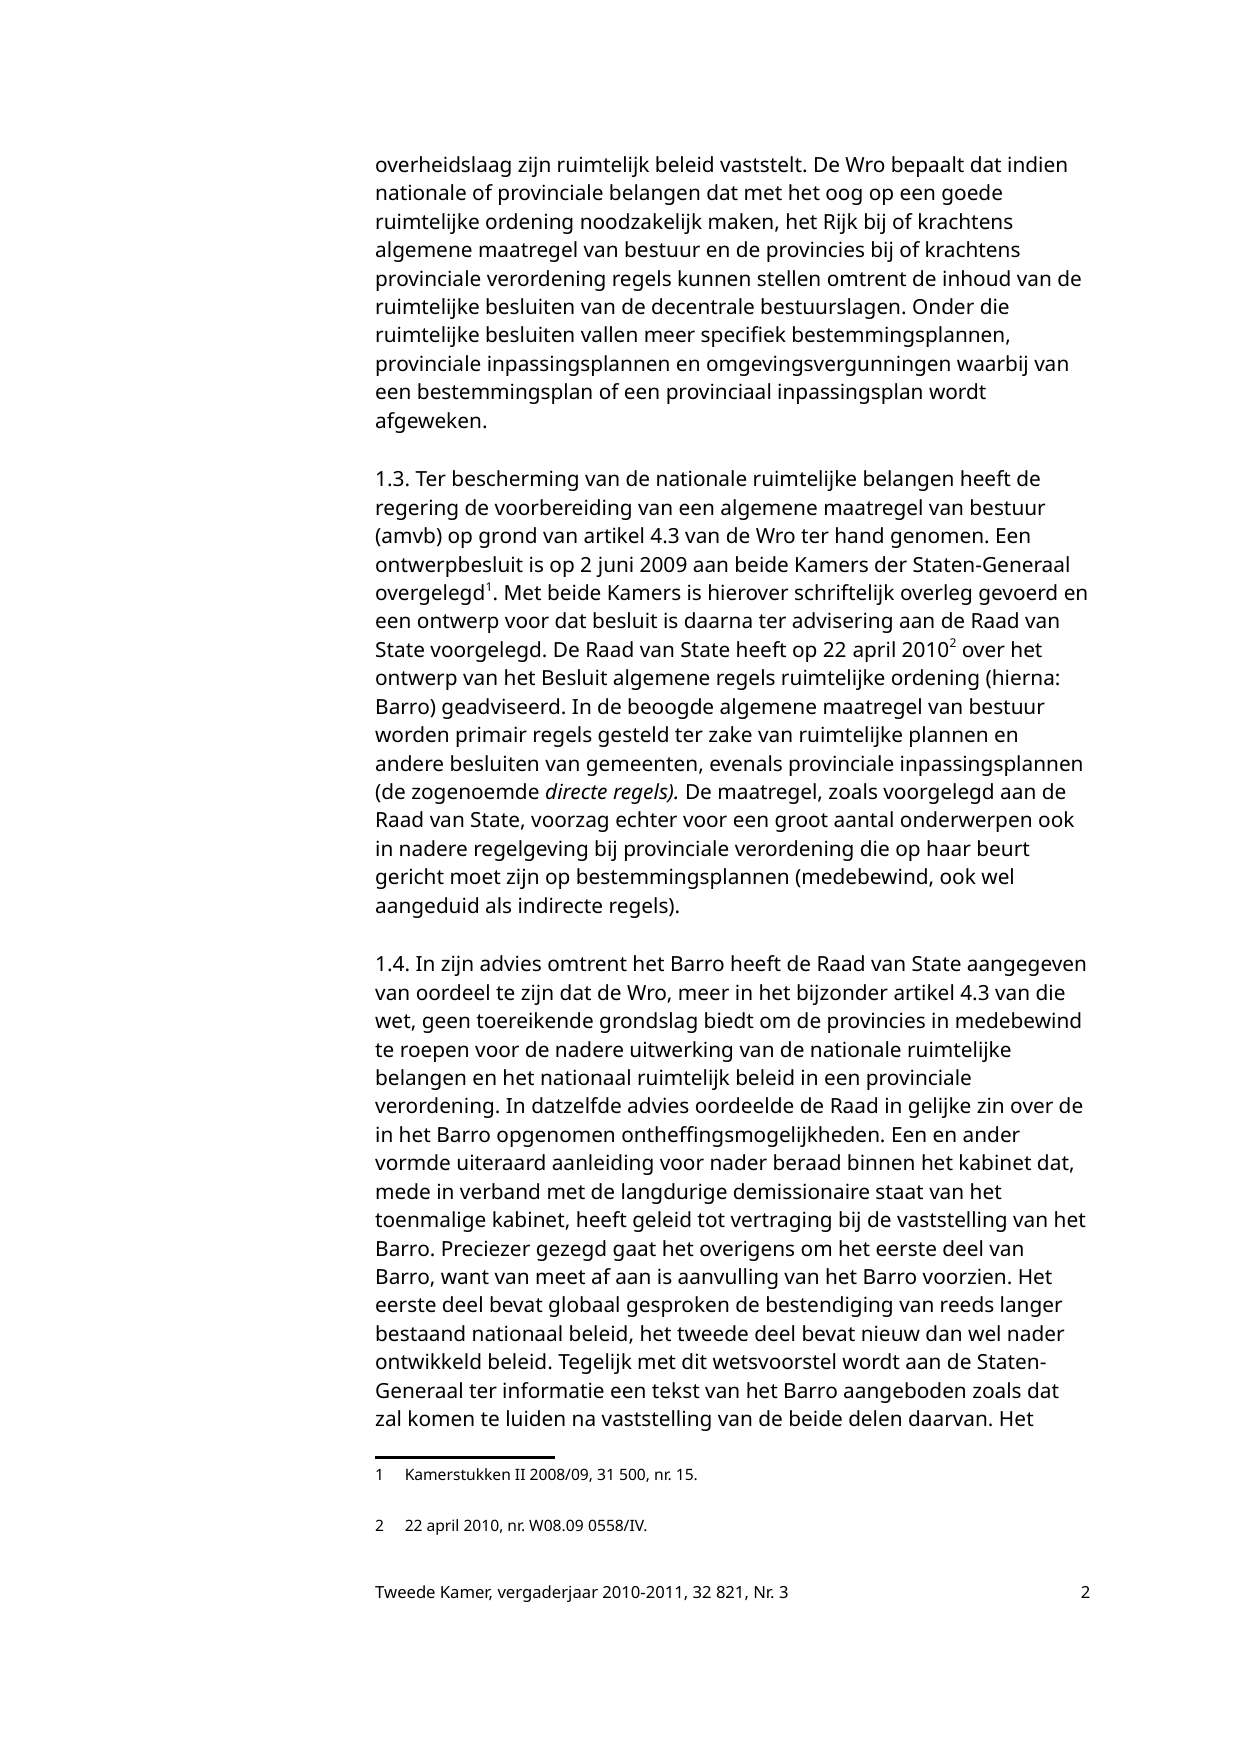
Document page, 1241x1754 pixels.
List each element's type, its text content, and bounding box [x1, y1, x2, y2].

text overheidslaag zijn ruimtelijk beleid vaststelt. De Wro bepaalt dat indien nationale of provinciale belangen dat met het oog op een goede ruimtelijke ordening noodzakelijk maken, het Rijk bij of krachtens algemene maatregel van bestuur en de provincies bij of krachtens provinciale verordening regels kunnen stellen omtrent de inhoud van de ruimtelijke besluiten van de decentrale bestuurslagen. Onder die ruimtelijke besluiten vallen meer specifiek bestemmingsplannen, provinciale inpassingsplannen en omgevingsvergunningen waarbij van een bestemmingsplan of een provinciaal inpassingsplan wordt afgeweken. [375, 150, 1090, 434]
text 1.3. Ter bescherming van de nationale ruimtelijke belangen heeft de regering de voorbereiding van een algemene maatregel van bestuur (amvb) op grond van artikel 4.3 van de Wro ter hand genomen. Een ontwerpbesluit is op 2 juni 2009 aan beide Kamers der Staten-Generaal overgelegd. Met beide Kamers is hierover schriftelijk overleg gevoerd en een ontwerp voor dat besluit is daarna ter advisering aan de Raad van State voorgelegd. De Raad van State heeft op 22 april 2010 over het ontwerp van het Besluit algemene regels ruimtelijke ordening (hierna: Barro) geadviseerd. In de beoogde algemene maatregel van bestuur worden primair regels gesteld ter zake van ruimtelijke plannen en andere besluiten van gemeenten, evenals provinciale inpassingsplannen (de zogenoemde directe regels). De maatregel, zoals voorgelegd aan de Raad van State, voorzag echter voor een groot aantal onderwerpen ook in nadere regelgeving bij provinciale verordening die op haar beurt gericht moet zijn op bestemmingsplannen (medebewind, ook wel aangeduid als indirecte regels). [375, 464, 1090, 919]
text 1.4. In zijn advies omtrent het Barro heeft de Raad van State aangegeven van oordeel te zijn dat de Wro, meer in het bijzonder artikel 4.3 van die wet, geen toereikende grondslag biedt om de provincies in medebewind te roepen voor de nadere uitwerking van de nationale ruimtelijke belangen en het nationaal ruimtelijk beleid in een provinciale verordening. In datzelfde advies oordeelde de Raad in gelijke zin over de in het Barro opgenomen ontheffingsmogelijkheden. Een en ander vormde uiteraard aanleiding voor nader beraad binnen het kabinet dat, mede in verband met de langdurige demissionaire staat van het toenmalige kabinet, heeft geleid tot vertraging bij de vaststelling van het Barro. Preciezer gezegd gaat het overigens om het eerste deel van Barro, want van meet af aan is aanvulling van het Barro voorzien. Het eerste deel bevat globaal gesproken de bestendiging van reeds langer bestaand nationaal beleid, het tweede deel bevat nieuw dan wel nader ontwikkeld beleid. Tegelijk met dit wetsvoorstel wordt aan de Staten-Generaal ter informatie een tekst van het Barro aangeboden zoals dat zal komen te luiden na vaststelling van de beide delen daarvan. Het [375, 949, 1090, 1433]
text Kamerstukken II 2008/09, 31 500, nr. 15. [375, 1449, 1090, 1478]
text 22 april 2010, nr. W08.09 0558/IV. [375, 1508, 1090, 1536]
